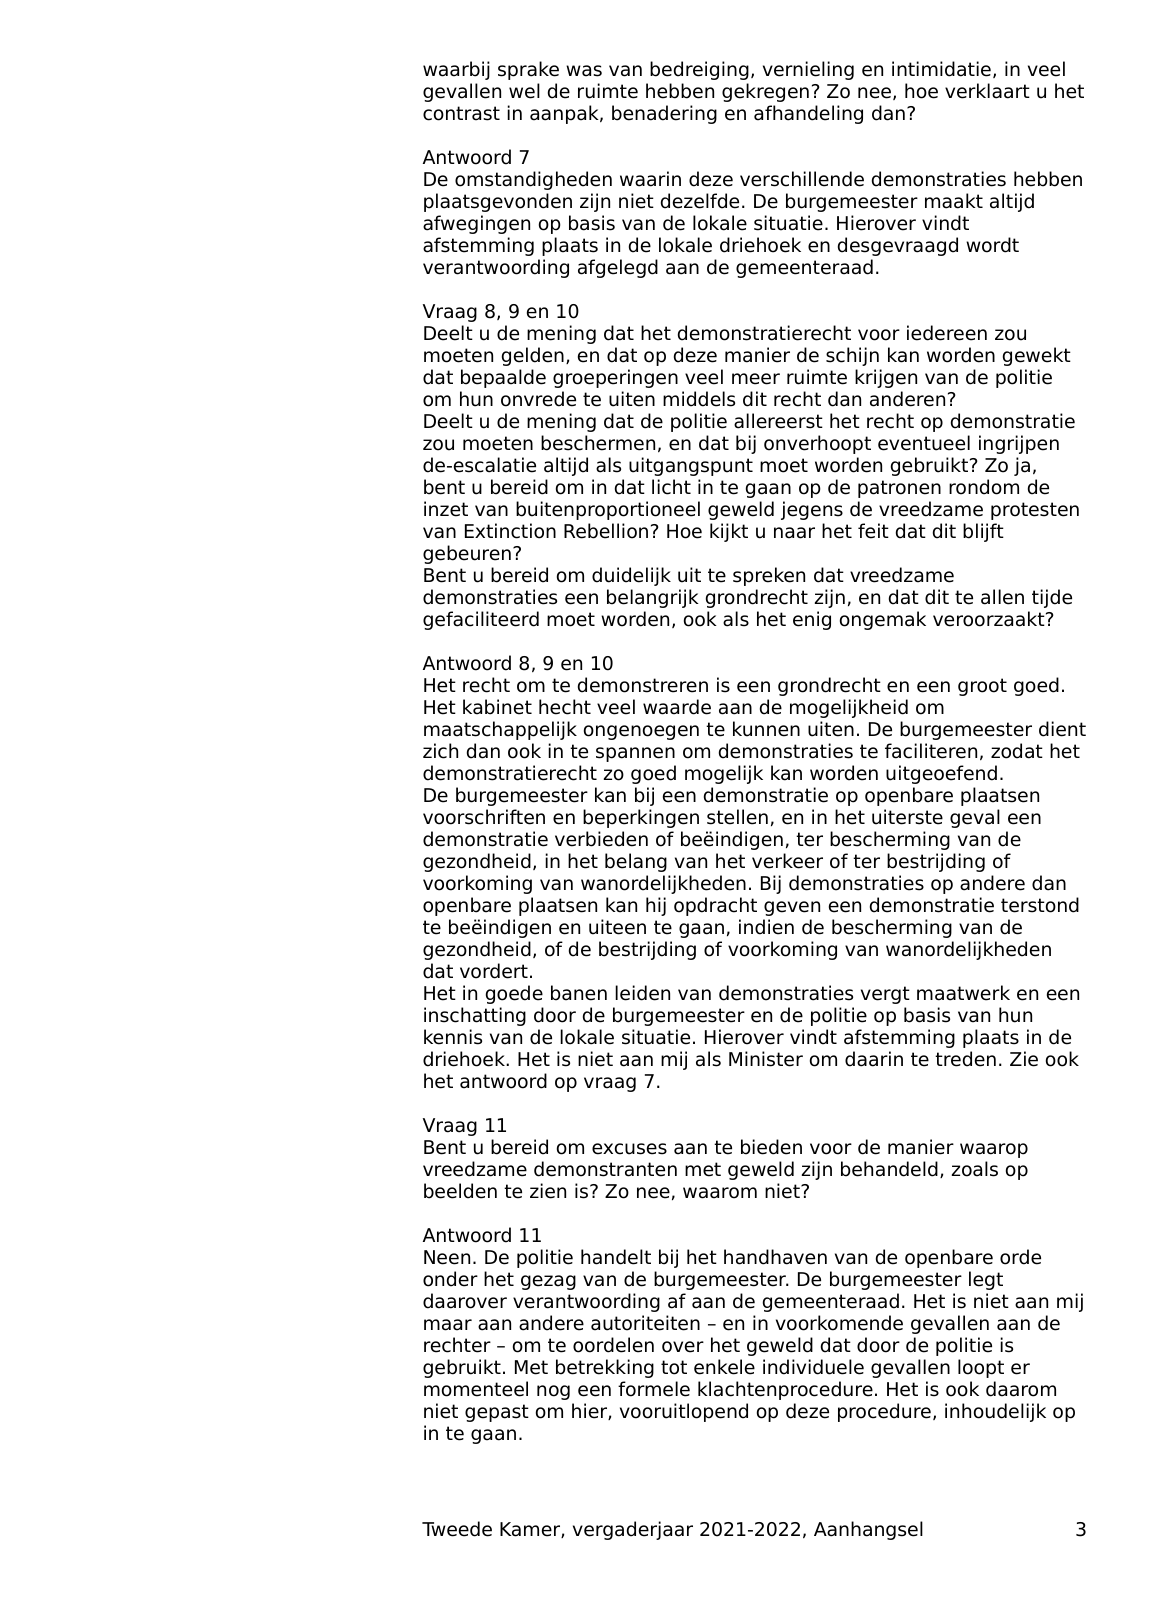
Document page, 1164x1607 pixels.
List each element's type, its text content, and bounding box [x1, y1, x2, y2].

text Bent u bereid om excuses aan te bieden voor de manier waarop vreedzame demonstranten met geweld zijn behandeld, zoals op beelden te zien is? Zo nee, waarom niet? [422, 1137, 1087, 1203]
text Vraag 11 [422, 1115, 1087, 1137]
text Antwoord 7 [422, 147, 1087, 169]
text De omstandigheden waarin deze verschillende demonstraties hebben plaatsgevonden zijn niet dezelfde. De burgemeester maakt altijd afwegingen op basis van de lokale situatie. Hierover vindt afstemming plaats in de lokale driehoek en desgevraagd wordt verantwoording afgelegd aan de gemeenteraad. [422, 169, 1087, 279]
text De burgemeester kan bij een demonstratie op openbare plaatsen voorschriften en beperkingen stellen, en in het uiterste geval een demonstratie verbieden of beëindigen, ter bescherming van de gezondheid, in het belang van het verkeer of ter bestrijding of voorkoming van wanordelijkheden. Bij demonstraties op andere dan openbare plaatsen kan hij opdracht geven een demonstratie terstond te beëindigen en uiteen te gaan, indien de bescherming van de gezondheid, of de bestrijding of voorkoming van wanordelijkheden dat vordert. [422, 785, 1087, 983]
text Het in goede banen leiden van demonstraties vergt maatwerk en een inschatting door de burgemeester en de politie op basis van hun kennis van de lokale situatie. Hierover vindt afstemming plaats in de driehoek. Het is niet aan mij als Minister om daarin te treden. Zie ook het antwoord op vraag 7. [422, 983, 1087, 1093]
text Vraag 8, 9 en 10 [422, 301, 1087, 323]
text Bent u bereid om duidelijk uit te spreken dat vreedzame demonstraties een belangrijk grondrecht zijn, en dat dit te allen tijde gefaciliteerd moet worden, ook als het enig ongemak veroorzaakt? [422, 565, 1087, 631]
text Deelt u de mening dat het demonstratierecht voor iedereen zou moeten gelden, en dat op deze manier de schijn kan worden gewekt dat bepaalde groeperingen veel meer ruimte krijgen van de politie om hun onvrede te uiten middels dit recht dan anderen? [422, 323, 1087, 411]
text waarbij sprake was van bedreiging, vernieling en intimidatie, in veel gevallen wel de ruimte hebben gekregen? Zo nee, hoe verklaart u het contrast in aanpak, benadering en afhandeling dan? [422, 59, 1087, 125]
text Neen. De politie handelt bij het handhaven van de openbare orde onder het gezag van de burgemeester. De burgemeester legt daarover verantwoording af aan de gemeenteraad. Het is niet aan mij maar aan andere autoriteiten – en in voorkomende gevallen aan de rechter – om te oordelen over het geweld dat door de politie is gebruikt. Met betrekking tot enkele individuele gevallen loopt er momenteel nog een formele klachtenprocedure. Het is ook daarom niet gepast om hier, vooruitlopend op deze procedure, inhoudelijk op in te gaan. [422, 1247, 1087, 1445]
text Deelt u de mening dat de politie allereerst het recht op demonstratie zou moeten beschermen, en dat bij onverhoopt eventueel ingrijpen de-escalatie altijd als uitgangspunt moet worden gebruikt? Zo ja, bent u bereid om in dat licht in te gaan op de patronen rondom de inzet van buitenproportioneel geweld jegens de vreedzame protesten van Extinction Rebellion? Hoe kijkt u naar het feit dat dit blijft gebeuren? [422, 411, 1087, 565]
text Het recht om te demonstreren is een grondrecht en een groot goed. Het kabinet hecht veel waarde aan de mogelijkheid om maatschappelijk ongenoegen te kunnen uiten. De burgemeester dient zich dan ook in te spannen om demonstraties te faciliteren, zodat het demonstratierecht zo goed mogelijk kan worden uitgeoefend. [422, 675, 1087, 785]
text Antwoord 8, 9 en 10 [422, 653, 1087, 675]
text Antwoord 11 [422, 1225, 1087, 1247]
